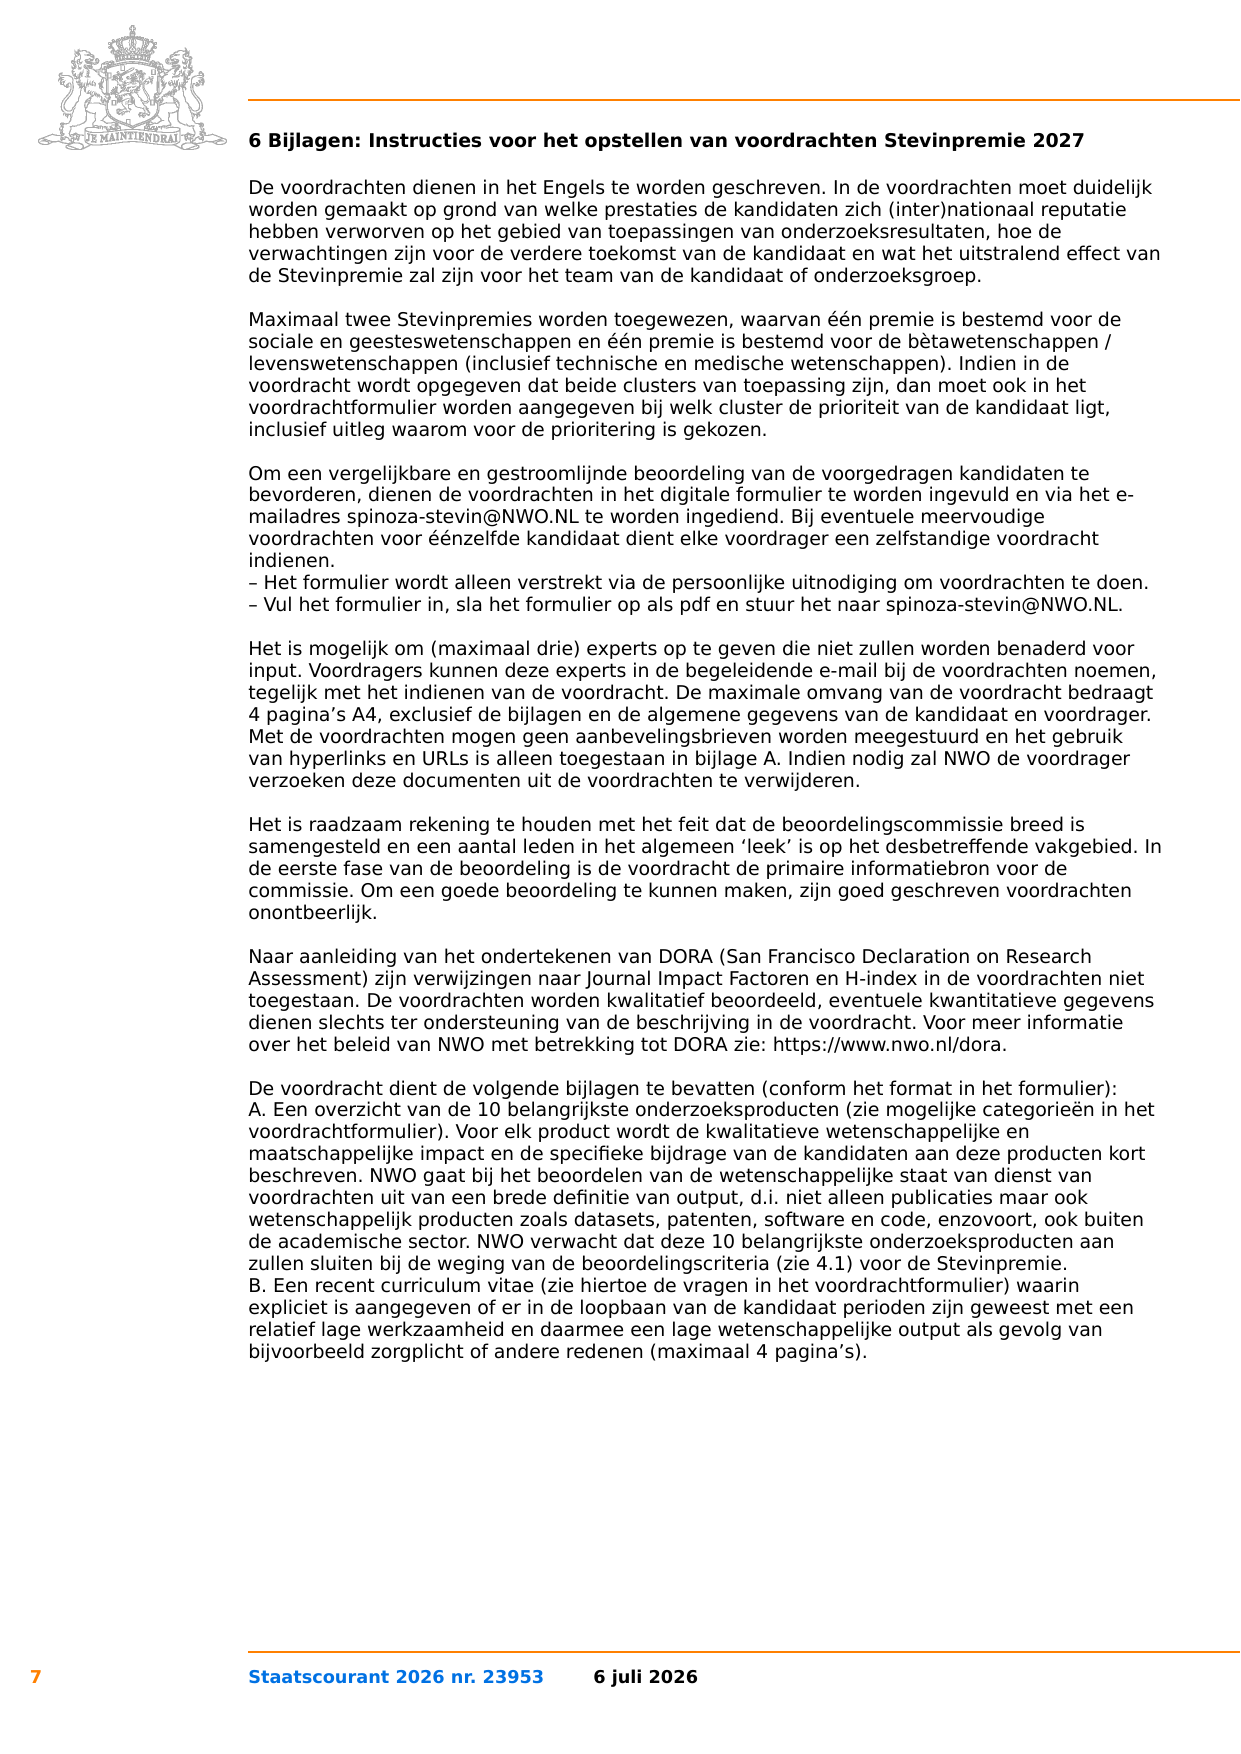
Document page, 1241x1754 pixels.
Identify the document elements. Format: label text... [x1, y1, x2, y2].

text Het is mogelijk om (maximaal drie) experts op te geven die niet zullen worden benaderd voor input. Voordragers kunnen deze experts in de begeleidende e-mail bij de voordrachten noemen, tegelijk met het indienen van de voordracht. De maximale omvang van de voordracht bedraagt 4 pagina’s A4, exclusief de bijlagen en de algemene gegevens van de kandidaat en voordrager. Met de voordrachten mogen geen aanbevelingsbrieven worden meegestuurd en het gebruik van hyperlinks en URLs is alleen toegestaan in bijlage A. Indien nodig zal NWO de voordrager verzoeken deze documenten uit de voordrachten te verwijderen. [248, 638, 1163, 792]
text Naar aanleiding van het ondertekenen van DORA (San Francisco Declaration on Research Assessment) zijn verwijzingen naar Journal Impact Factoren en H-index in de voordrachten niet toegestaan. De voordrachten worden kwalitatief beoordeeld, eventuele kwantitatieve gegevens dienen slechts ter ondersteuning van de beschrijving in de voordracht. Voor meer informatie over het beleid van NWO met betrekking tot DORA zie: https://www.nwo.nl/dora. [248, 946, 1163, 1056]
text De voordracht dient de volgende bijlagen te bevatten (conform het format in het formulier): [248, 1077, 1163, 1099]
text Maximaal twee Stevinpremies worden toegewezen, waarvan één premie is bestemd voor de sociale en geesteswetenschappen en één premie is bestemd voor de bètawetenschappen / levenswetenschappen (inclusief technische en medische wetenschappen). Indien in de voordracht wordt opgegeven dat beide clusters van toepassing zijn, dan moet ook in het voordrachtformulier worden aangegeven bij welk cluster de prioriteit van de kandidaat ligt, inclusief uitleg waarom voor de prioritering is gekozen. [248, 309, 1163, 441]
text Om een vergelijkbare en gestroomlijnde beoordeling van de voorgedragen kandidaten te bevorderen, dienen de voordrachten in het digitale formulier te worden ingevuld en via het e-mailadres spinoza-stevin@NWO.NL te worden ingediend. Bij eventuele meervoudige voordrachten voor éénzelfde kandidaat dient elke voordrager een zelfstandige voordracht indienen. [248, 462, 1163, 572]
text B. Een recent curriculum vitae (zie hiertoe de vragen in het voordrachtformulier) waarin expliciet is aangegeven of er in de loopbaan van de kandidaat perioden zijn geweest met een relatief lage werkzaamheid en daarmee een lage wetenschappelijke output als gevolg van bijvoorbeeld zorgplicht of andere redenen (maximaal 4 pagina’s). [248, 1275, 1163, 1363]
text De voordrachten dienen in het Engels te worden geschreven. In de voordrachten moet duidelijk worden gemaakt op grond van welke prestaties de kandidaten zich (inter)nationaal reputatie hebben verworven op het gebied van toepassingen van onderzoeksresultaten, hoe de verwachtingen zijn voor de verdere toekomst van de kandidaat en wat het uitstralend effect van de Stevinpremie zal zijn voor het team van de kandidaat of onderzoeksgroep. [248, 177, 1163, 287]
subtitle 6 Bijlagen: Instructies voor het opstellen van voordrachten Stevinpremie 2027 [248, 130, 1163, 152]
text A. Een overzicht van de 10 belangrijkste onderzoeksproducten (zie mogelijke categorieën in het voordrachtformulier). Voor elk product wordt de kwalitatieve wetenschappelijke en maatschappelijke impact en de specifieke bijdrage van de kandidaten aan deze producten kort beschreven. NWO gaat bij het beoordelen van de wetenschappelijke staat van dienst van voordrachten uit van een brede definitie van output, d.i. niet alleen publicaties maar ook wetenschappelijk producten zoals datasets, patenten, software en code, enzovoort, ook buiten de academische sector. NWO verwacht dat deze 10 belangrijkste onderzoeksproducten aan zullen sluiten bij de weging van de beoordelingscriteria (zie 4.1) voor de Stevinpremie. [248, 1099, 1163, 1275]
text Het is raadzaam rekening te houden met het feit dat de beoordelingscommissie breed is samengesteld en een aantal leden in het algemeen ‘leek’ is op het desbetreffende vakgebied. In de eerste fase van de beoordeling is de voordracht de primaire informatiebron voor de commissie. Om een goede beoordeling te kunnen maken, zijn goed geschreven voordrachten onontbeerlijk. [248, 814, 1163, 924]
picture [38, 25, 227, 150]
text – Vul het formulier in, sla het formulier op als pdf en stuur het naar spinoza-stevin@NWO.NL. [248, 594, 1163, 616]
text – Het formulier wordt alleen verstrekt via de persoonlijke uitnodiging om voordrachten te doen. [248, 572, 1163, 594]
